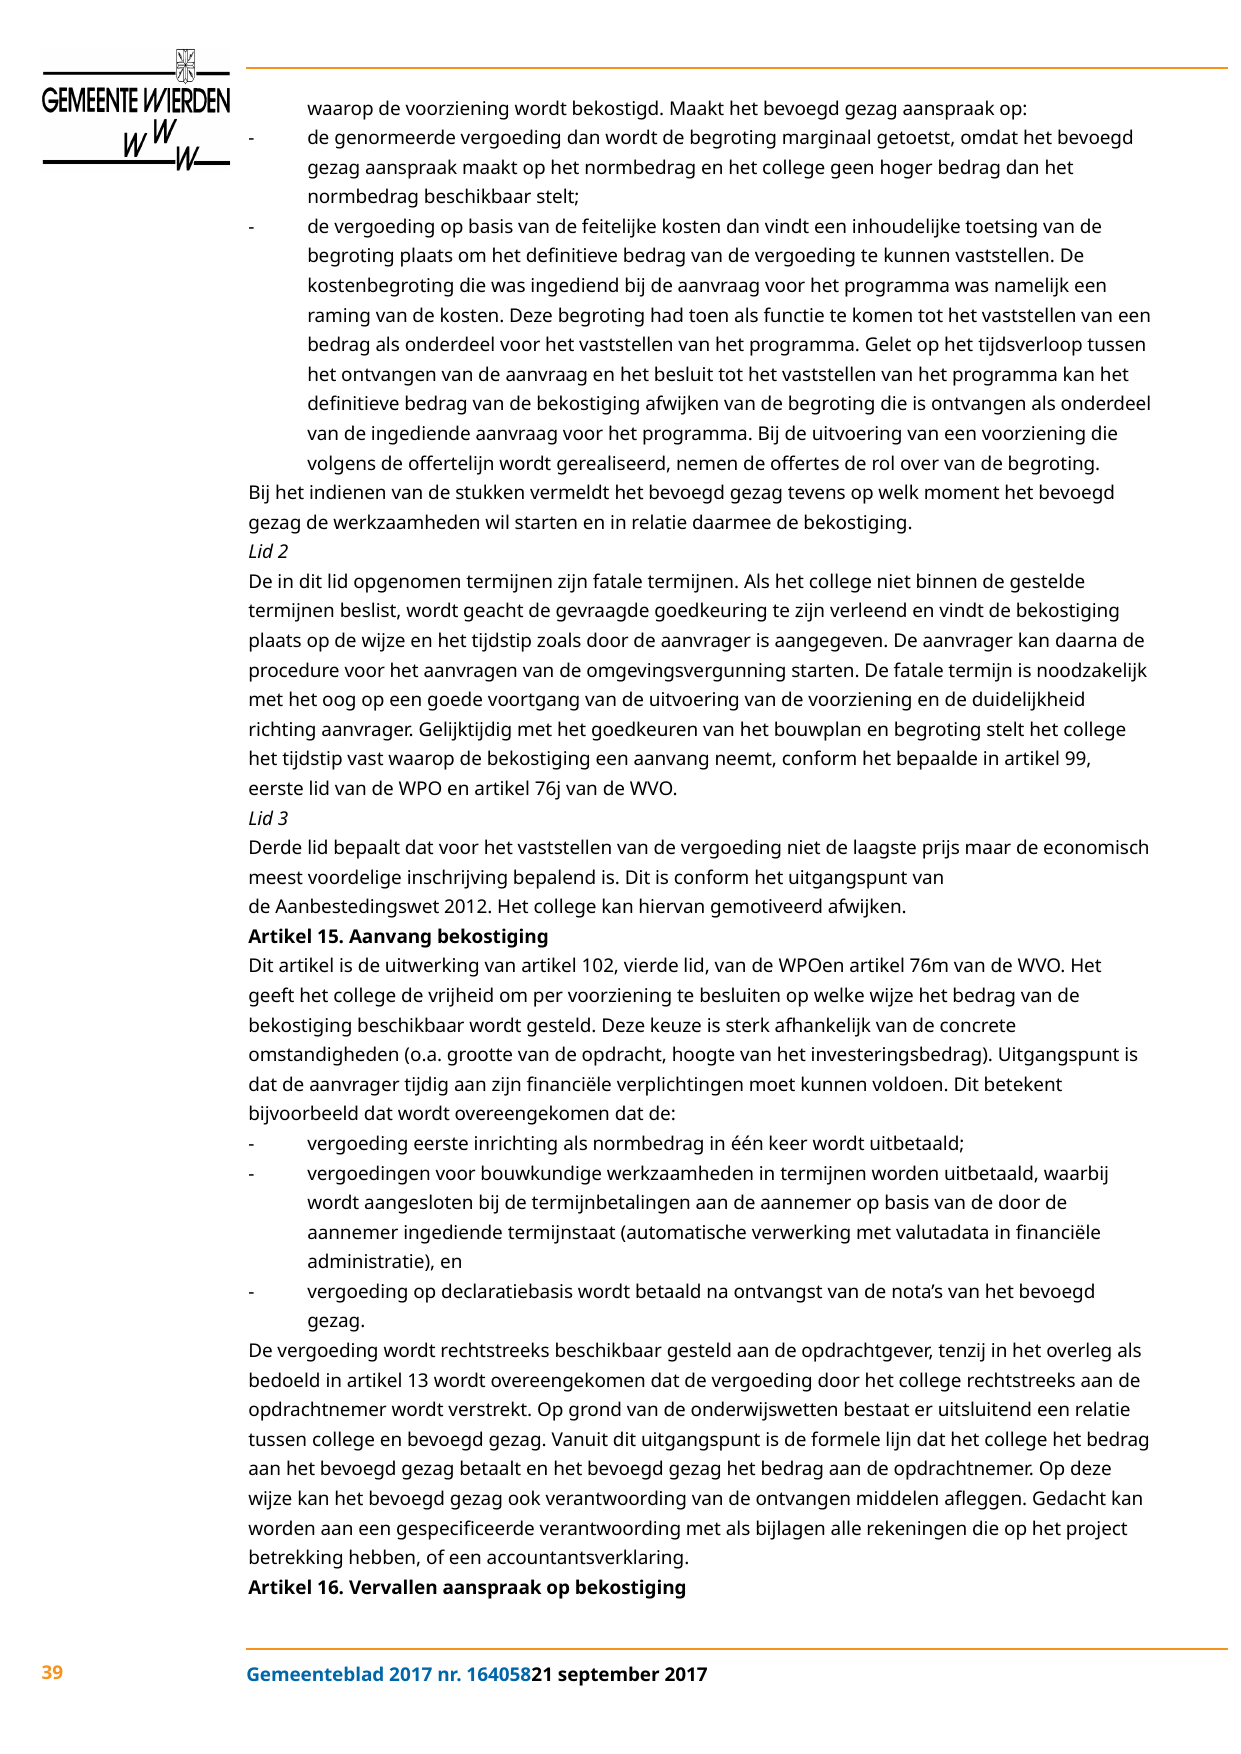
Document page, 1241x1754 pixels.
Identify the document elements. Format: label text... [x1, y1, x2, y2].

picture [41, 47, 231, 172]
list vergoeding eerste inrichting als normbedrag in één keer wordt uitbetaald; [248, 1130, 1152, 1156]
text Derde lid bepaalt dat voor het vaststellen van de vergoeding niet de laagste prijs maar de economisch meest voordelige inschrijving bepalend is. Dit is conform het uitgangspunt van [248, 834, 1152, 890]
list vergoedingen voor bouwkundige werkzaamheden in termijnen worden uitbetaald, waarbij wordt aangesloten bij de termijnbetalingen aan de aannemer op basis van de door de aannemer ingediende termijnstaat (automatische verwerking met valutadata in financiële administratie), en [248, 1160, 1152, 1274]
text De in dit lid opgenomen termijnen zijn fatale termijnen. Als het college niet binnen de gestelde termijnen beslist, wordt geacht de gevraagde goedkeuring te zijn verleend en vindt de bekostiging plaats op de wijze en het tijdstip zoals door de aanvrager is aangegeven. De aanvrager kan daarna de procedure voor het aanvragen van de omgevingsvergunning starten. De fatale termijn is noodzakelijk met het oog op een goede voortgang van de uitvoering van de voorziening en de duidelijkheid richting aanvrager. Gelijktijdig met het goedkeuren van het bouwplan en begroting stelt het college het tijdstip vast waarop de bekostiging een aanvang neemt, conform het bepaalde in artikel 99, eerste lid van de WPO en artikel 76j van de WVO. [248, 568, 1152, 801]
text Lid 3 [248, 805, 1152, 831]
text Dit artikel is de uitwerking van artikel 102, vierde lid, van de WPOen artikel 76m van de WVO. Het geeft het college de vrijheid om per voorziening te besluiten op welke wijze het bedrag van de bekostiging beschikbaar wordt gesteld. Deze keuze is sterk afhankelijk van de concrete omstandigheden (o.a. grootte van de opdracht, hoogte van het investeringsbedrag). Uitgangspunt is dat de aanvrager tijdig aan zijn financiële verplichtingen moet kunnen voldoen. Dit betekent bijvoorbeeld dat wordt overeengekomen dat de: [248, 953, 1152, 1126]
list waarop de voorziening wordt bekostigd. Maakt het bevoegd gezag aanspraak op: [248, 95, 1152, 121]
text De vergoeding wordt rechtstreeks beschikbaar gesteld aan de opdrachtgever, tenzij in het overleg als bedoeld in artikel 13 wordt overeengekomen dat de vergoeding door het college rechtstreeks aan de opdrachtnemer wordt verstrekt. Op grond van de onderwijswetten bestaat er uitsluitend een relatie tussen college en bevoegd gezag. Vanuit dit uitgangspunt is de formele lijn dat het college het bedrag aan het bevoegd gezag betaalt en het bevoegd gezag het bedrag aan de opdrachtnemer. Op deze wijze kan het bevoegd gezag ook verantwoording van de ontvangen middelen afleggen. Gedacht kan worden aan een gespecificeerde verantwoording met als bijlagen alle rekeningen die op het project betrekking hebben, of een accountantsverklaring. [248, 1337, 1152, 1570]
text Artikel 15. Aanvang bekostiging [248, 923, 1152, 949]
text de Aanbestedingswet 2012. Het college kan hiervan gemotiveerd afwijken. [248, 893, 1152, 919]
text Lid 2 [248, 538, 1152, 564]
list de vergoeding op basis van de feitelijke kosten dan vindt een inhoudelijke toetsing van de begroting plaats om het definitieve bedrag van de vergoeding te kunnen vaststellen. De kostenbegroting die was ingediend bij de aanvraag voor het programma was namelijk een raming van de kosten. Deze begroting had toen als functie te komen tot het vaststellen van een bedrag als onderdeel voor het vaststellen van het programma. Gelet op het tijdsverloop tussen het ontvangen van de aanvraag en het besluit tot het vaststellen van het programma kan het definitieve bedrag van de bekostiging afwijken van de begroting die is ontvangen als onderdeel van de ingediende aanvraag voor het programma. Bij de uitvoering van een voorziening die volgens de offertelijn wordt gerealiseerd, nemen de offertes de rol over van de begroting. [248, 213, 1152, 476]
text Artikel 16. Vervallen aanspraak op bekostiging [248, 1574, 1152, 1600]
list vergoeding op declaratiebasis wordt betaald na ontvangst van de nota’s van het bevoegd gezag. [248, 1278, 1152, 1333]
text Bij het indienen van de stukken vermeldt het bevoegd gezag tevens op welk moment het bevoegd gezag de werkzaamheden wil starten en in relatie daarmee de bekostiging. [248, 479, 1152, 535]
list de genormeerde vergoeding dan wordt de begroting marginaal getoetst, omdat het bevoegd gezag aanspraak maakt op het normbedrag en het college geen hoger bedrag dan het normbedrag beschikbaar stelt; [248, 124, 1152, 209]
